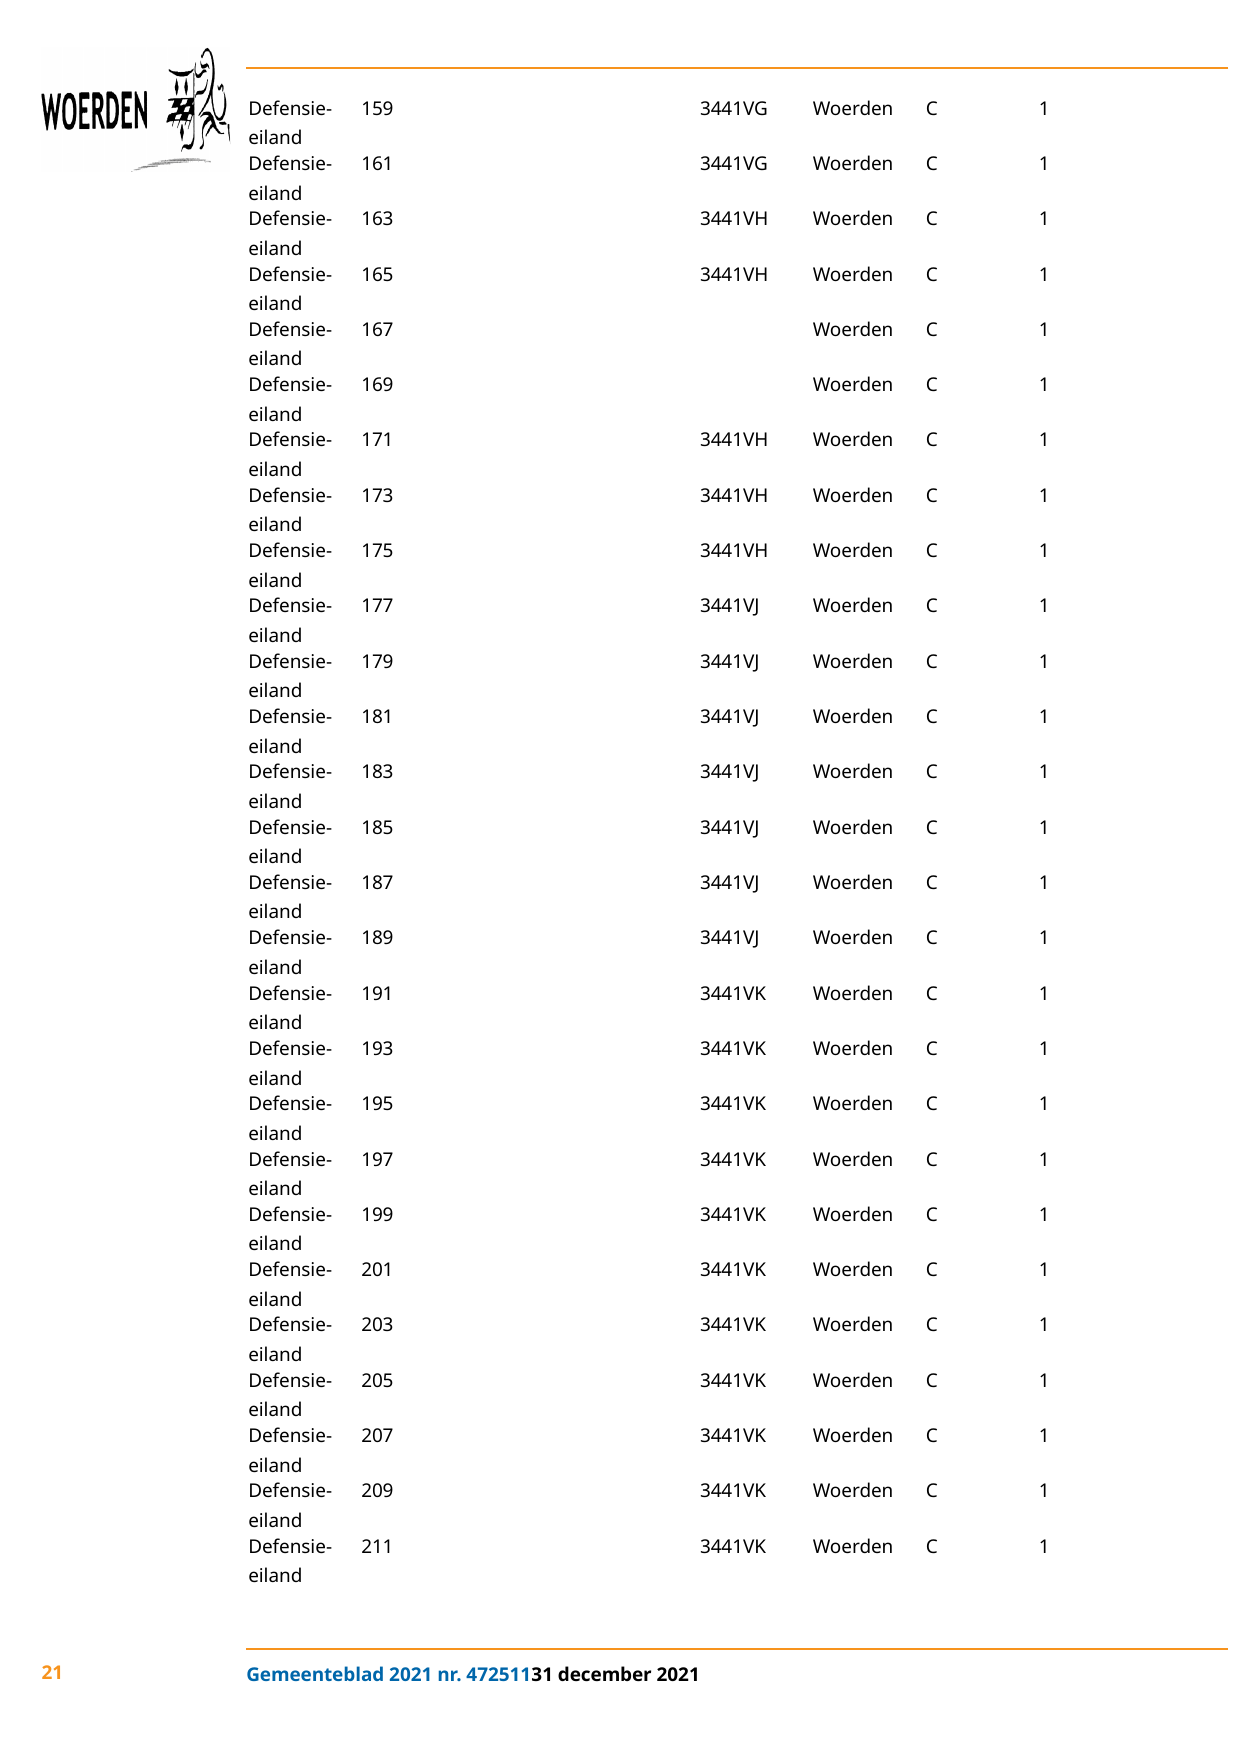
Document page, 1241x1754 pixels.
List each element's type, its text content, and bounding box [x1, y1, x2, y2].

table_cell 171 [361, 427, 474, 482]
table_cell 3441VK [700, 1201, 813, 1256]
table_cell Woerden [813, 1146, 926, 1201]
table_cell 3441VG [700, 95, 813, 150]
table_cell 1 [1039, 1035, 1152, 1090]
table_cell [474, 814, 587, 869]
table_cell [587, 814, 700, 869]
table_cell Woerden [813, 316, 926, 371]
table_cell Defensie-eiland [248, 205, 361, 261]
table_cell Defensie-eiland [248, 703, 361, 758]
table_cell [587, 537, 700, 593]
table_cell 3441VJ [700, 814, 813, 869]
table_cell 3441VK [700, 1312, 813, 1367]
table_cell 165 [361, 261, 474, 316]
table_cell 1 [1039, 261, 1152, 316]
table_cell Woerden [813, 1035, 926, 1090]
table_cell 1 [1039, 869, 1152, 924]
table_cell 3441VJ [700, 925, 813, 980]
table_cell [587, 261, 700, 316]
table_cell C [926, 980, 1038, 1035]
table_cell Defensie-eiland [248, 1146, 361, 1201]
table_cell Woerden [813, 1201, 926, 1256]
table_cell [587, 925, 700, 980]
table_cell C [926, 150, 1038, 205]
table_cell 1 [1039, 1533, 1152, 1588]
table_cell 3441VJ [700, 703, 813, 758]
table_cell 181 [361, 703, 474, 758]
table_cell C [926, 1146, 1038, 1201]
table_cell 1 [1039, 1146, 1152, 1201]
table_cell 159 [361, 95, 474, 150]
table_cell 3441VJ [700, 648, 813, 703]
table_cell C [926, 869, 1038, 924]
table_cell [474, 261, 587, 316]
table_cell Woerden [813, 95, 926, 150]
table_cell C [926, 95, 1038, 150]
table_cell C [926, 1478, 1038, 1533]
table_cell Defensie-eiland [248, 593, 361, 648]
table_cell Woerden [813, 150, 926, 205]
table_cell [700, 371, 813, 427]
table_cell C [926, 482, 1038, 537]
table_cell [474, 759, 587, 814]
table_cell 3441VK [700, 1035, 813, 1090]
table_cell 3441VH [700, 205, 813, 261]
table_cell [587, 1201, 700, 1256]
table_cell 1 [1039, 1201, 1152, 1256]
table_cell Defensie-eiland [248, 1090, 361, 1146]
table_cell C [926, 759, 1038, 814]
table_cell Defensie-eiland [248, 1035, 361, 1090]
table_cell Woerden [813, 1478, 926, 1533]
table_cell C [926, 1367, 1038, 1422]
table_cell [474, 1090, 587, 1146]
table_cell [474, 980, 587, 1035]
table_cell [474, 427, 587, 482]
table_cell [587, 759, 700, 814]
table_cell [474, 1367, 587, 1422]
table_cell 183 [361, 759, 474, 814]
table_cell Defensie-eiland [248, 1201, 361, 1256]
table_cell C [926, 925, 1038, 980]
table_cell [587, 205, 700, 261]
table_cell 167 [361, 316, 474, 371]
table_cell 189 [361, 925, 474, 980]
table_cell 201 [361, 1256, 474, 1312]
table_cell 3441VK [700, 980, 813, 1035]
table_cell 187 [361, 869, 474, 924]
table_cell C [926, 648, 1038, 703]
table_cell Woerden [813, 427, 926, 482]
table_cell 169 [361, 371, 474, 427]
table_cell 3441VK [700, 1256, 813, 1312]
table_cell 197 [361, 1146, 474, 1201]
table_cell C [926, 703, 1038, 758]
table_cell Woerden [813, 648, 926, 703]
table_cell C [926, 1422, 1038, 1478]
table_cell [587, 1146, 700, 1201]
table_cell 1 [1039, 1256, 1152, 1312]
table_cell C [926, 1035, 1038, 1090]
table_cell Woerden [813, 1533, 926, 1588]
table_cell [474, 1256, 587, 1312]
table_cell [474, 1201, 587, 1256]
table_cell 163 [361, 205, 474, 261]
table_cell Defensie-eiland [248, 371, 361, 427]
table_cell Woerden [813, 1367, 926, 1422]
table_cell C [926, 261, 1038, 316]
table_cell 209 [361, 1478, 474, 1533]
table_cell 3441VK [700, 1478, 813, 1533]
table_cell Woerden [813, 925, 926, 980]
table_cell Defensie-eiland [248, 980, 361, 1035]
table_cell 3441VK [700, 1146, 813, 1201]
table_cell 3441VH [700, 482, 813, 537]
table_cell C [926, 1312, 1038, 1367]
table_cell [587, 1090, 700, 1146]
table_cell 173 [361, 482, 474, 537]
table_cell Defensie-eiland [248, 261, 361, 316]
table_cell 3441VJ [700, 759, 813, 814]
table_cell [587, 593, 700, 648]
table_cell 191 [361, 980, 474, 1035]
table_cell C [926, 371, 1038, 427]
table_cell 207 [361, 1422, 474, 1478]
table_cell 179 [361, 648, 474, 703]
table_cell C [926, 814, 1038, 869]
table_cell [587, 427, 700, 482]
table_cell 3441VH [700, 261, 813, 316]
table_cell [587, 95, 700, 150]
table_cell 211 [361, 1533, 474, 1588]
table_cell [587, 648, 700, 703]
table_cell Defensie-eiland [248, 1367, 361, 1422]
table_cell Defensie-eiland [248, 759, 361, 814]
table_cell Woerden [813, 482, 926, 537]
table_cell [587, 869, 700, 924]
table_cell [474, 593, 587, 648]
table_cell 1 [1039, 980, 1152, 1035]
table_cell Defensie-eiland [248, 316, 361, 371]
table_cell 3441VJ [700, 593, 813, 648]
table_cell 185 [361, 814, 474, 869]
table_cell C [926, 1090, 1038, 1146]
table_cell [587, 980, 700, 1035]
table_cell 1 [1039, 1478, 1152, 1533]
table_cell C [926, 593, 1038, 648]
table_cell [587, 150, 700, 205]
table_cell Defensie-eiland [248, 1422, 361, 1478]
table_cell Woerden [813, 371, 926, 427]
table_cell [474, 648, 587, 703]
table_cell 1 [1039, 150, 1152, 205]
table_cell Defensie-eiland [248, 482, 361, 537]
table_cell [474, 537, 587, 593]
table_cell [474, 925, 587, 980]
table_cell 175 [361, 537, 474, 593]
table_cell [587, 1533, 700, 1588]
table_cell [587, 1256, 700, 1312]
table_cell Defensie-eiland [248, 427, 361, 482]
table_cell 1 [1039, 703, 1152, 758]
table_cell 3441VK [700, 1090, 813, 1146]
table_cell [587, 482, 700, 537]
table_cell [587, 1478, 700, 1533]
table_cell 1 [1039, 814, 1152, 869]
table_cell 195 [361, 1090, 474, 1146]
table_cell Woerden [813, 1256, 926, 1312]
table_cell 161 [361, 150, 474, 205]
table_cell 1 [1039, 593, 1152, 648]
table_cell [474, 482, 587, 537]
table_cell Defensie-eiland [248, 925, 361, 980]
table_cell Woerden [813, 1090, 926, 1146]
table_cell [474, 1533, 587, 1588]
table_cell 1 [1039, 316, 1152, 371]
table_cell 3441VG [700, 150, 813, 205]
table_cell 1 [1039, 1367, 1152, 1422]
table_cell [474, 1312, 587, 1367]
table_cell C [926, 316, 1038, 371]
table_cell [474, 703, 587, 758]
table_cell [587, 316, 700, 371]
table_cell [587, 703, 700, 758]
picture [41, 47, 231, 172]
table_cell Defensie-eiland [248, 95, 361, 150]
table_cell Woerden [813, 814, 926, 869]
table_cell [587, 1312, 700, 1367]
table_cell [474, 205, 587, 261]
table_cell 1 [1039, 1090, 1152, 1146]
table_cell 3441VH [700, 537, 813, 593]
table_cell Defensie-eiland [248, 537, 361, 593]
table_cell Woerden [813, 537, 926, 593]
table_cell [474, 1035, 587, 1090]
table_cell [587, 371, 700, 427]
table_cell Woerden [813, 980, 926, 1035]
table_cell 193 [361, 1035, 474, 1090]
table_cell 177 [361, 593, 474, 648]
table_cell Defensie-eiland [248, 814, 361, 869]
table_cell Defensie-eiland [248, 1533, 361, 1588]
table_cell 205 [361, 1367, 474, 1422]
table_cell Defensie-eiland [248, 150, 361, 205]
table_cell 1 [1039, 537, 1152, 593]
table_cell 1 [1039, 371, 1152, 427]
table_cell 3441VK [700, 1367, 813, 1422]
table_cell [474, 1478, 587, 1533]
table_cell 1 [1039, 759, 1152, 814]
table_cell 1 [1039, 1312, 1152, 1367]
table_cell Woerden [813, 205, 926, 261]
table_cell 1 [1039, 205, 1152, 261]
table_cell [474, 371, 587, 427]
table_cell 3441VH [700, 427, 813, 482]
table_cell Woerden [813, 1312, 926, 1367]
table_cell 3441VJ [700, 869, 813, 924]
table_cell [474, 1422, 587, 1478]
table_cell C [926, 427, 1038, 482]
table_cell Woerden [813, 593, 926, 648]
table_cell C [926, 205, 1038, 261]
table_cell [587, 1367, 700, 1422]
table_cell Woerden [813, 261, 926, 316]
table_cell 1 [1039, 925, 1152, 980]
table_cell Defensie-eiland [248, 648, 361, 703]
table_cell 199 [361, 1201, 474, 1256]
table_cell Defensie-eiland [248, 869, 361, 924]
table_cell [587, 1422, 700, 1478]
table_cell Woerden [813, 869, 926, 924]
table_cell 3441VK [700, 1533, 813, 1588]
table_cell C [926, 1201, 1038, 1256]
table_cell [474, 150, 587, 205]
table_cell C [926, 537, 1038, 593]
table_cell 1 [1039, 1422, 1152, 1478]
table_cell Defensie-eiland [248, 1478, 361, 1533]
table_cell 1 [1039, 648, 1152, 703]
table_cell C [926, 1256, 1038, 1312]
table_cell Defensie-eiland [248, 1312, 361, 1367]
table_cell [700, 316, 813, 371]
table_cell Woerden [813, 759, 926, 814]
table_cell [474, 316, 587, 371]
table_cell 1 [1039, 482, 1152, 537]
table_cell [474, 95, 587, 150]
table_cell 1 [1039, 95, 1152, 150]
table_cell Woerden [813, 703, 926, 758]
table_cell Woerden [813, 1422, 926, 1478]
table_cell [474, 1146, 587, 1201]
table_cell 203 [361, 1312, 474, 1367]
table_cell 1 [1039, 427, 1152, 482]
table_cell [587, 1035, 700, 1090]
table_cell C [926, 1533, 1038, 1588]
table_cell [474, 869, 587, 924]
table_cell Defensie-eiland [248, 1256, 361, 1312]
table_cell 3441VK [700, 1422, 813, 1478]
